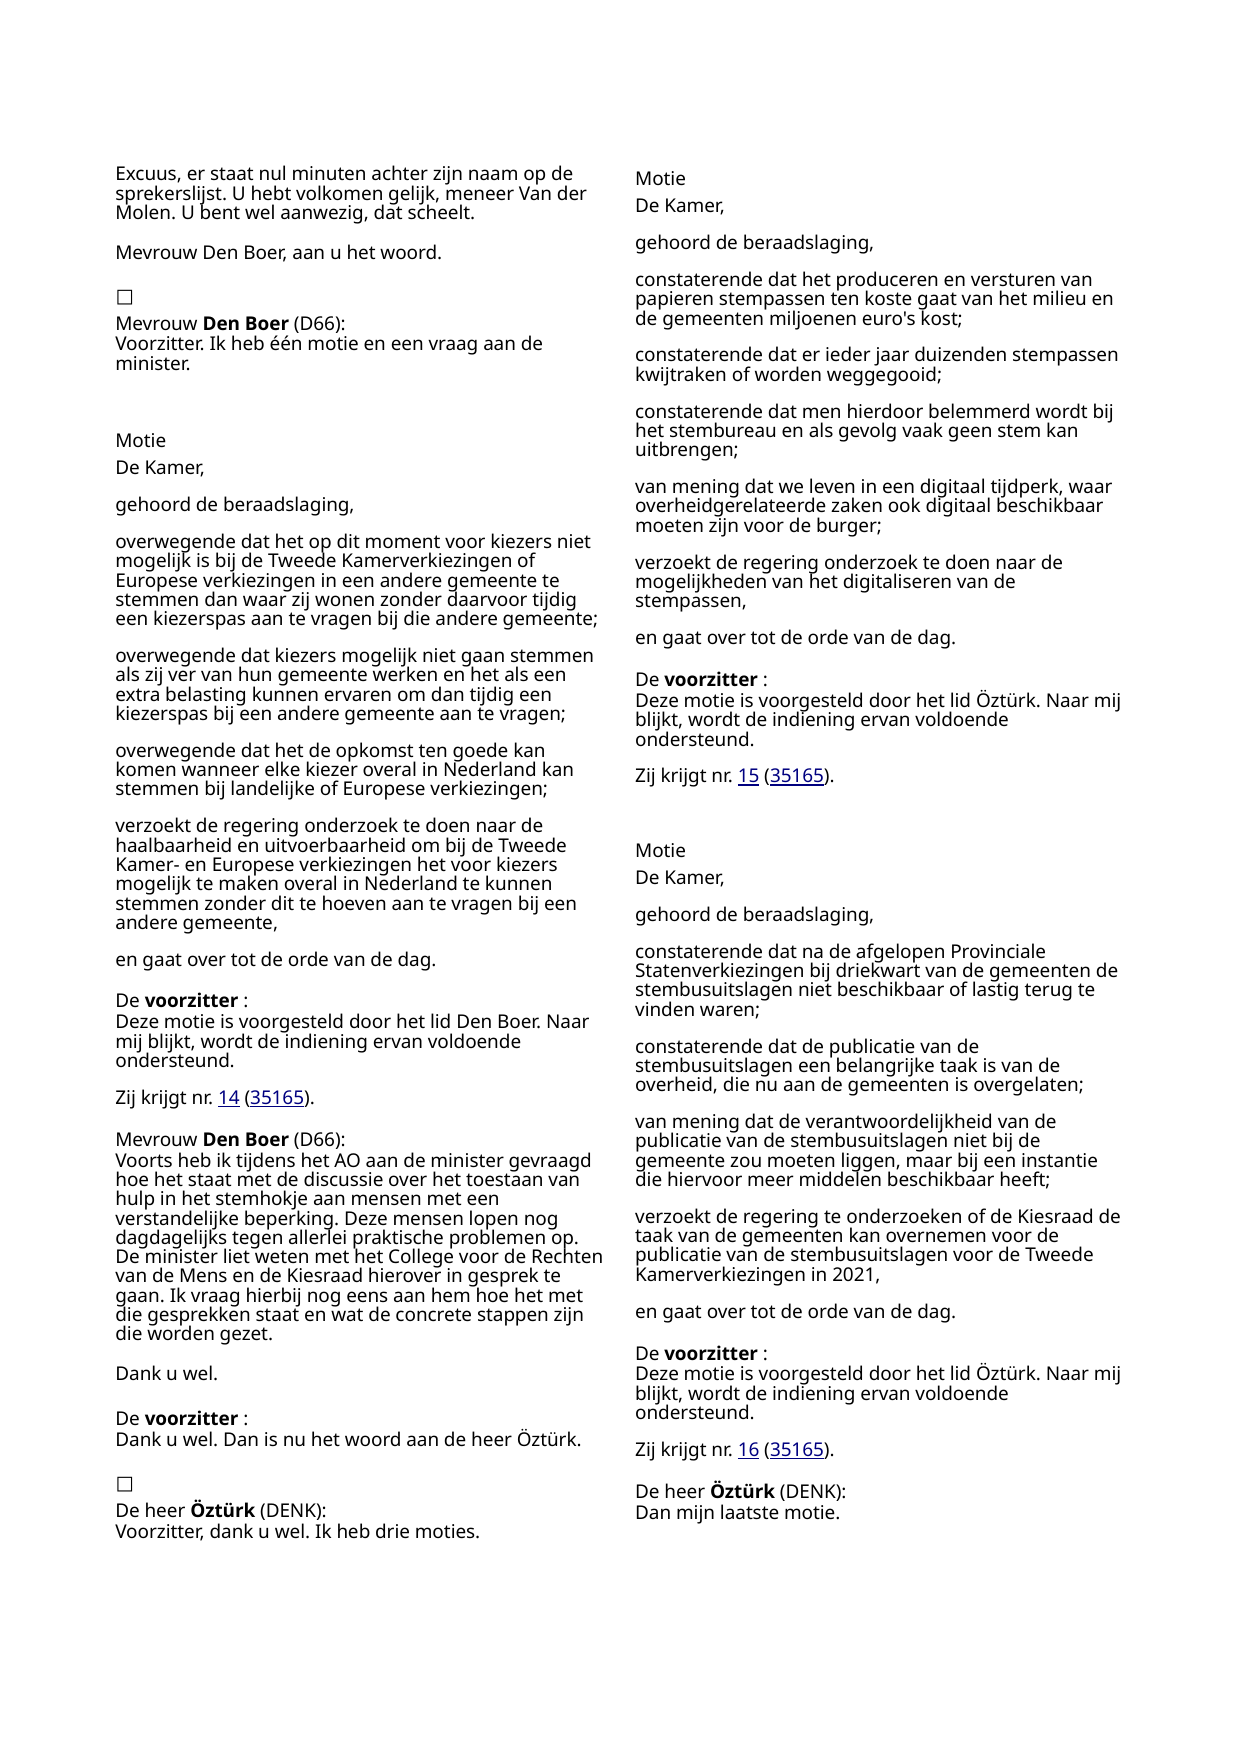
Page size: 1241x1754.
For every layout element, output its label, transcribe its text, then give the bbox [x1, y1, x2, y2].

text Mevrouw Den Boer (D66): [115, 310, 605, 335]
text Voorts heb ik tijdens het AO aan de minister gevraagd hoe het staat met de discussie over het toestaan van hulp in het stemhokje aan mensen met een verstandelijke beperking. Deze mensen lopen nog dagdagelijks tegen allerlei praktische problemen op. De minister liet weten met het College voor de Rechten van de Mens en de Kiesraad hierover in gesprek te gaan. Ik vraag hierbij nog eens aan hem hoe het met die gesprekken staat en wat de concrete stappen zijn die worden gezet. [115, 1152, 605, 1344]
text De heer Öztürk (DENK): [115, 1497, 605, 1523]
text overwegende dat het op dit moment voor kiezers niet mogelijk is bij de Tweede Kamerverkiezingen of Europese verkiezingen in een andere gemeente te stemmen dan waar zij wonen zonder daarvoor tijdig een kiezerspas aan te vragen bij die andere gemeente; [115, 533, 605, 629]
text gehoord de beraadslaging, [635, 234, 1125, 253]
text De voorzitter : [635, 1340, 1125, 1365]
text Motie [635, 837, 1125, 863]
text overwegende dat het de opkomst ten goede kan komen wanneer elke kiezer overal in Nederland kan stemmen bij landelijke of Europese verkiezingen; [115, 742, 605, 800]
text De Kamer, [115, 459, 605, 478]
text Mevrouw Den Boer (D66): [115, 1126, 605, 1152]
text Motie [115, 427, 605, 453]
text van mening dat de verantwoordelijkheid van de publicatie van de stembusuitslagen niet bij de gemeente zou moeten liggen, maar bij een instantie die hiervoor meer middelen beschikbaar heeft; [635, 1113, 1125, 1190]
text constaterende dat men hierdoor belemmerd wordt bij het stembureau en als gevolg vaak geen stem kan uitbrengen; [635, 403, 1125, 461]
text Zij krijgt nr. 14 (35165). [115, 1089, 605, 1108]
text Zij krijgt nr. 15 (35165). [635, 767, 1125, 787]
text en gaat over tot de orde van de dag. [115, 951, 605, 970]
text verzoekt de regering onderzoek te doen naar de mogelijkheden van het digitaliseren van de stempassen, [635, 554, 1125, 612]
text constaterende dat er ieder jaar duizenden stempassen kwijtraken of worden weggegooid; [635, 346, 1125, 385]
text ⬜ [115, 1471, 605, 1497]
text Excuus, er staat nul minuten achter zijn naam op de sprekerslijst. U hebt volkomen gelijk, meneer Van der Molen. U bent wel aanwezig, dat scheelt. [115, 165, 605, 223]
text ⬜ [115, 284, 605, 310]
text Dan mijn laatste motie. [635, 1504, 1125, 1523]
text De heer Öztürk (DENK): [635, 1478, 1125, 1504]
text Deze motie is voorgesteld door het lid Öztürk. Naar mij blijkt, wordt de indiening ervan voldoende ondersteund. [635, 1365, 1125, 1423]
text De voorzitter : [115, 988, 605, 1013]
text constaterende dat na de afgelopen Provinciale Statenverkiezingen bij driekwart van de gemeenten de stembusuitslagen niet beschikbaar of lastig terug te vinden waren; [635, 943, 1125, 1020]
text van mening dat we leven in een digitaal tijdperk, waar overheidgerelateerde zaken ook digitaal beschikbaar moeten zijn voor de burger; [635, 478, 1125, 536]
text Deze motie is voorgesteld door het lid Öztürk. Naar mij blijkt, wordt de indiening ervan voldoende ondersteund. [635, 692, 1125, 750]
text constaterende dat de publicatie van de stembusuitslagen een belangrijke taak is van de overheid, die nu aan de gemeenten is overgelaten; [635, 1038, 1125, 1095]
text Motie [635, 165, 1125, 191]
text verzoekt de regering onderzoek te doen naar de haalbaarheid en uitvoerbaarheid om bij de Tweede Kamer- en Europese verkiezingen het voor kiezers mogelijk te maken overal in Nederland te kunnen stemmen zonder dit te hoeven aan te vragen bij een andere gemeente, [115, 817, 605, 933]
text De voorzitter : [635, 666, 1125, 692]
text Dank u wel. Dan is nu het woord aan de heer Öztürk. [115, 1431, 605, 1450]
text en gaat over tot de orde van de dag. [635, 1303, 1125, 1322]
text De voorzitter : [115, 1405, 605, 1431]
text Mevrouw Den Boer, aan u het woord. [115, 244, 605, 263]
text gehoord de beraadslaging, [115, 496, 605, 515]
text constaterende dat het produceren en versturen van papieren stempassen ten koste gaat van het milieu en de gemeenten miljoenen euro's kost; [635, 271, 1125, 329]
text De Kamer, [635, 197, 1125, 216]
text Zij krijgt nr. 16 (35165). [635, 1441, 1125, 1460]
text Voorzitter, dank u wel. Ik heb drie moties. [115, 1523, 605, 1542]
text Dank u wel. [115, 1365, 605, 1384]
text Deze motie is voorgesteld door het lid Den Boer. Naar mij blijkt, wordt de indiening ervan voldoende ondersteund. [115, 1013, 605, 1071]
text en gaat over tot de orde van de dag. [635, 629, 1125, 648]
text De Kamer, [635, 869, 1125, 888]
text verzoekt de regering te onderzoeken of de Kiesraad de taak van de gemeenten kan overnemen voor de publicatie van de stembusuitslagen voor de Tweede Kamerverkiezingen in 2021, [635, 1208, 1125, 1285]
text gehoord de beraadslaging, [635, 906, 1125, 925]
text overwegende dat kiezers mogelijk niet gaan stemmen als zij ver van hun gemeente werken en het als een extra belasting kunnen ervaren om dan tijdig een kiezerspas bij een andere gemeente aan te vragen; [115, 647, 605, 724]
text Voorzitter. Ik heb één motie en een vraag aan de minister. [115, 335, 605, 374]
